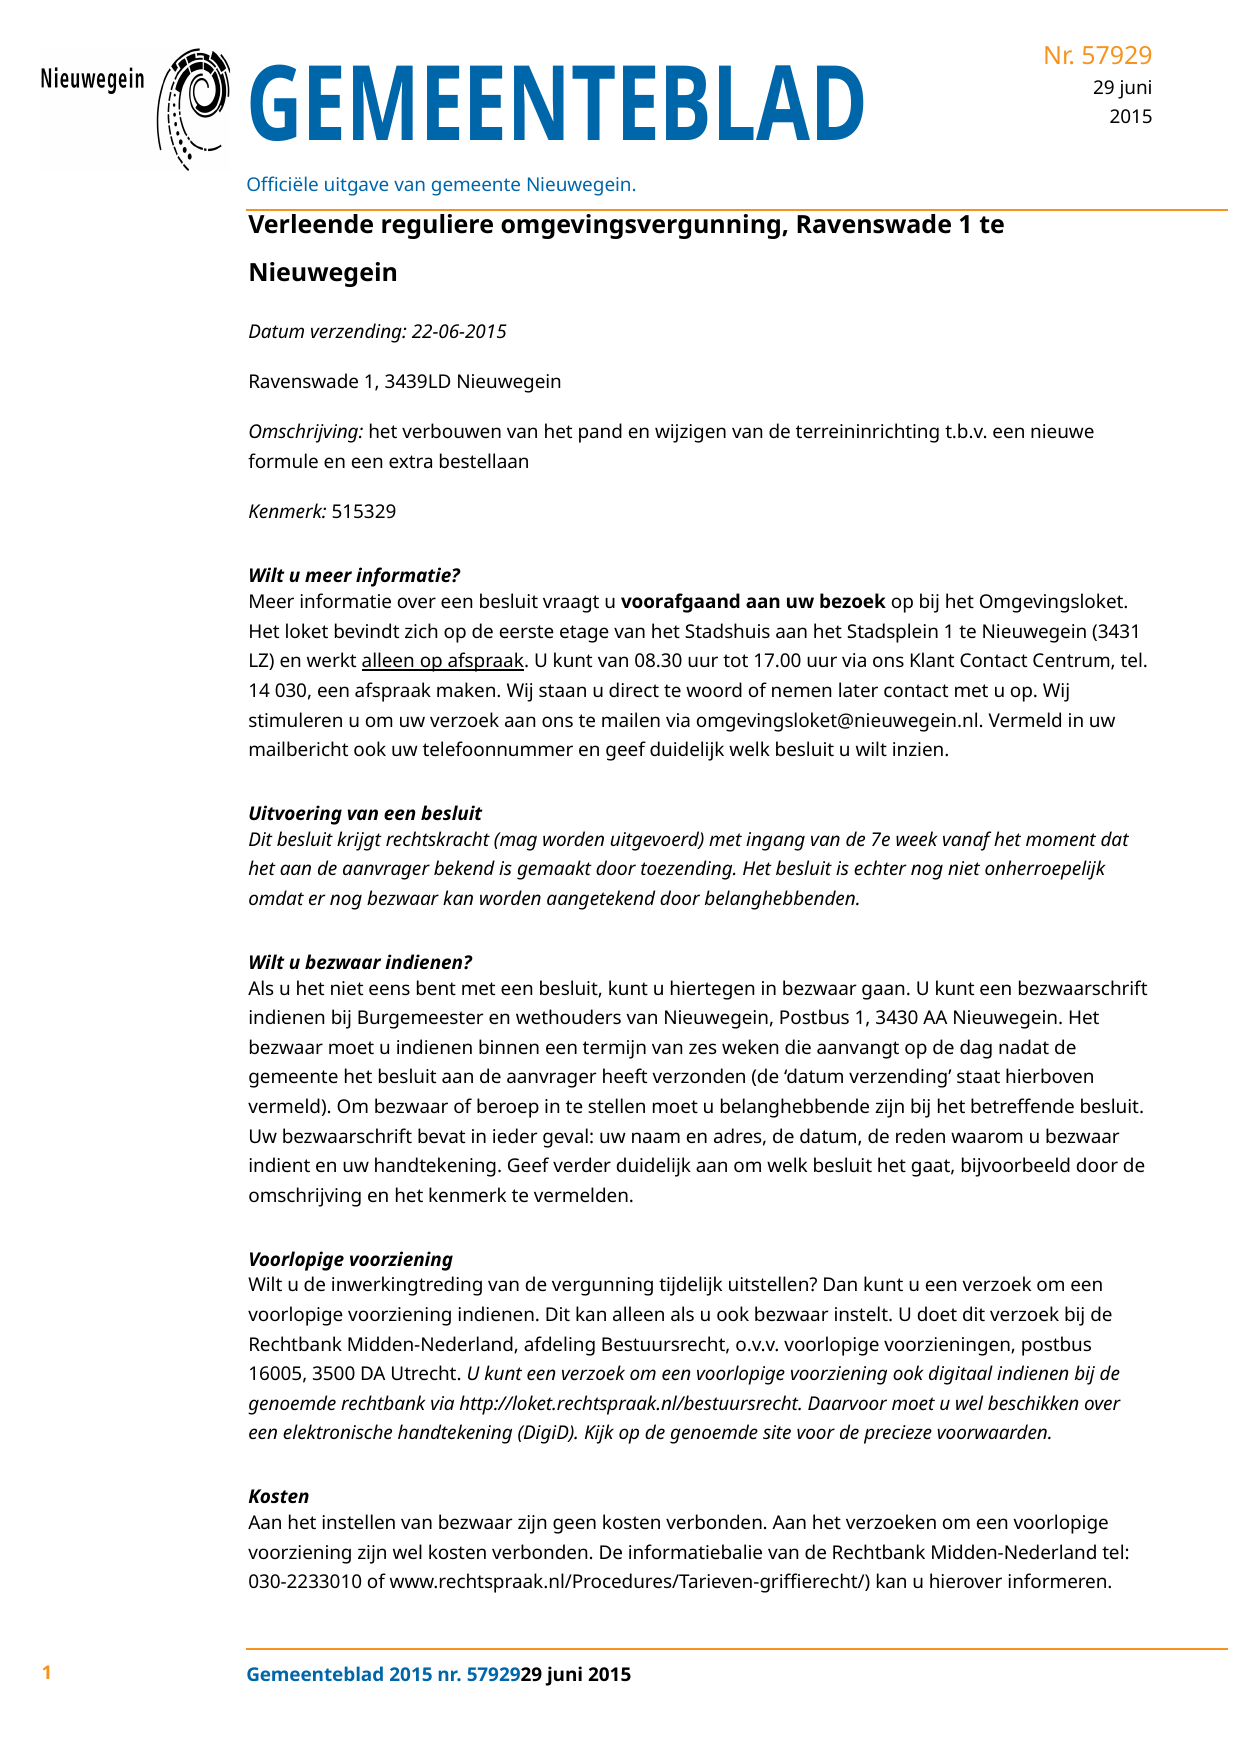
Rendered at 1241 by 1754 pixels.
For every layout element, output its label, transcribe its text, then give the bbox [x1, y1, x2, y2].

text Uitvoering van een besluit [248, 800, 1152, 826]
text Kosten [248, 1483, 1152, 1509]
text Als u het niet eens bent met een besluit, kunt u hiertegen in bezwaar gaan. U kunt een bezwaarschrift indienen bij Burgemeester en wethouders van Nieuwegein, Postbus 1, 3430 AA Nieuwegein. Het bezwaar moet u indienen binnen een termijn van zes weken die aanvangt op de dag nadat de gemeente het besluit aan de aanvrager heeft verzonden (de ‘datum verzending’ staat hierboven vermeld). Om bezwaar of beroep in te stellen moet u belanghebbende zijn bij het betreffende besluit. Uw bezwaarschrift bevat in ieder geval: uw naam en adres, de datum, de reden waarom u bezwaar indient en uw handtekening. Geef verder duidelijk aan om welk besluit het gaat, bijvoorbeeld door de omschrijving en het kenmerk te vermelden. [248, 975, 1152, 1208]
text Datum verzending: 22-06-2015 [248, 318, 1152, 344]
text Aan het instellen van bezwaar zijn geen kosten verbonden. Aan het verzoeken om een voorlopige voorziening zijn wel kosten verbonden. De informatiebalie van de Rechtbank Midden-Nederland tel: 030-2233010 of www.rechtspraak.nl/Procedures/Tarieven-griffierecht/) kan u hierover informeren. [248, 1509, 1152, 1594]
text Wilt u meer informatie? [248, 563, 1152, 588]
text Omschrijving: het verbouwen van het pand en wijzigen van de terreininrichting t.b.v. een nieuwe formule en een extra bestellaan [248, 419, 1152, 474]
text Dit besluit krijgt rechtskracht (mag worden uitgevoerd) met ingang van de 7e week vanaf het moment dat het aan de aanvrager bekend is gemaakt door toezending. Het besluit is echter nog niet onherroepelijk omdat er nog bezwaar kan worden aangetekend door belanghebbenden. [248, 826, 1152, 911]
text Wilt u de inwerkingtreding van de vergunning tijdelijk uitstellen? Dan kunt u een verzoek om een voorlopige voorziening indienen. Dit kan alleen als u ook bezwaar instelt. U doet dit verzoek bij de Rechtbank Midden-Nederland, afdeling Bestuursrecht, o.v.v. voorlopige voorzieningen, postbus 16005, 3500 DA Utrecht. U kunt een verzoek om een voorlopige voorziening ook digitaal indienen bij de genoemde rechtbank via http://loket.rechtspraak.nl/bestuursrecht. Daarvoor moet u wel beschikken over een elektronische handtekening (DigiD). Kijk op de genoemde site voor de precieze voorwaarden. [248, 1272, 1152, 1445]
text Kenmerk: 515329 [248, 499, 1152, 524]
text Voorlopige voorziening [248, 1246, 1152, 1272]
picture [41, 47, 231, 172]
text Ravenswade 1, 3439LD Nieuwegein [248, 368, 1152, 394]
text Wilt u bezwaar indienen? [248, 949, 1152, 975]
text Meer informatie over een besluit vraagt u voorafgaand aan uw bezoek op bij het Omgevingsloket. Het loket bevindt zich op de eerste etage van het Stadshuis aan het Stadsplein 1 te Nieuwegein (3431 LZ) en werkt alleen op afspraak. U kunt van 08.30 uur tot 17.00 uur via ons Klant Contact Centrum, tel. 14 030, een afspraak maken. Wij staan u direct te woord of nemen later contact met u op. Wij stimuleren u om uw verzoek aan ons te mailen via omgevingsloket@nieuwegein.nl. Vermeld in uw mailbericht ook uw telefoonnummer en geef duidelijk welk besluit u wilt inzien. [248, 588, 1152, 762]
text Verleende reguliere omgevingsvergunning, Ravenswade 1 te Nieuwegein [248, 211, 1152, 288]
